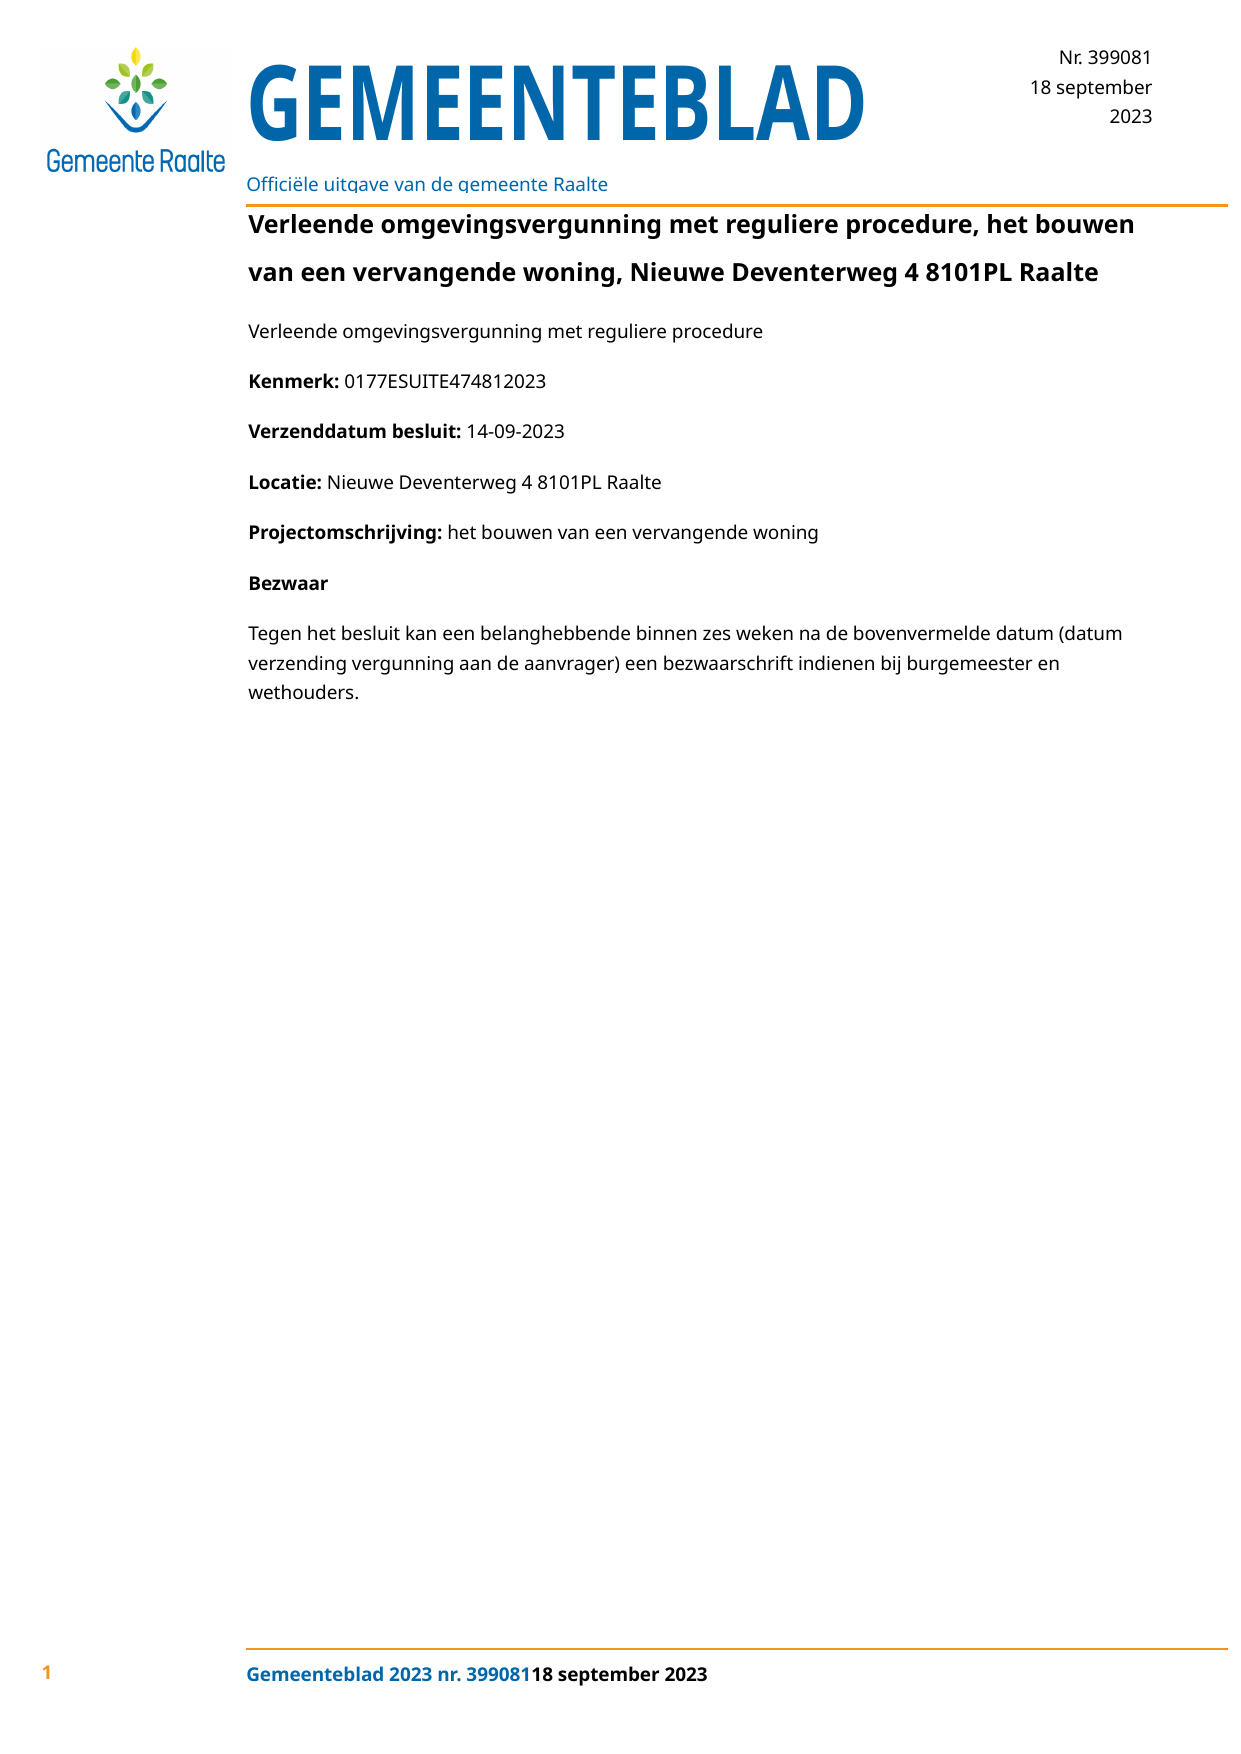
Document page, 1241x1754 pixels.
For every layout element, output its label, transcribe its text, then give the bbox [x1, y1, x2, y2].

text Bezwaar [248, 570, 1152, 596]
text Verleende omgevingsvergunning met reguliere procedure [248, 318, 1152, 344]
text Kenmerk: 0177ESUITE474812023 [248, 368, 1152, 394]
text Verzenddatum besluit: 14-09-2023 [248, 419, 1152, 444]
text Verleende omgevingsvergunning met reguliere procedure, het bouwen van een vervangende woning, Nieuwe Deventerweg 4 8101PL Raalte [248, 207, 1152, 288]
picture [41, 47, 231, 172]
text Locatie: Nieuwe Deventerweg 4 8101PL Raalte [248, 469, 1152, 495]
text Projectomschrijving: het bouwen van een vervangende woning [248, 519, 1152, 545]
text Tegen het besluit kan een belanghebbende binnen zes weken na de bovenvermelde datum (datum verzending vergunning aan de aanvrager) een bezwaarschrift indienen bij burgemeester en wethouders. [248, 620, 1152, 705]
